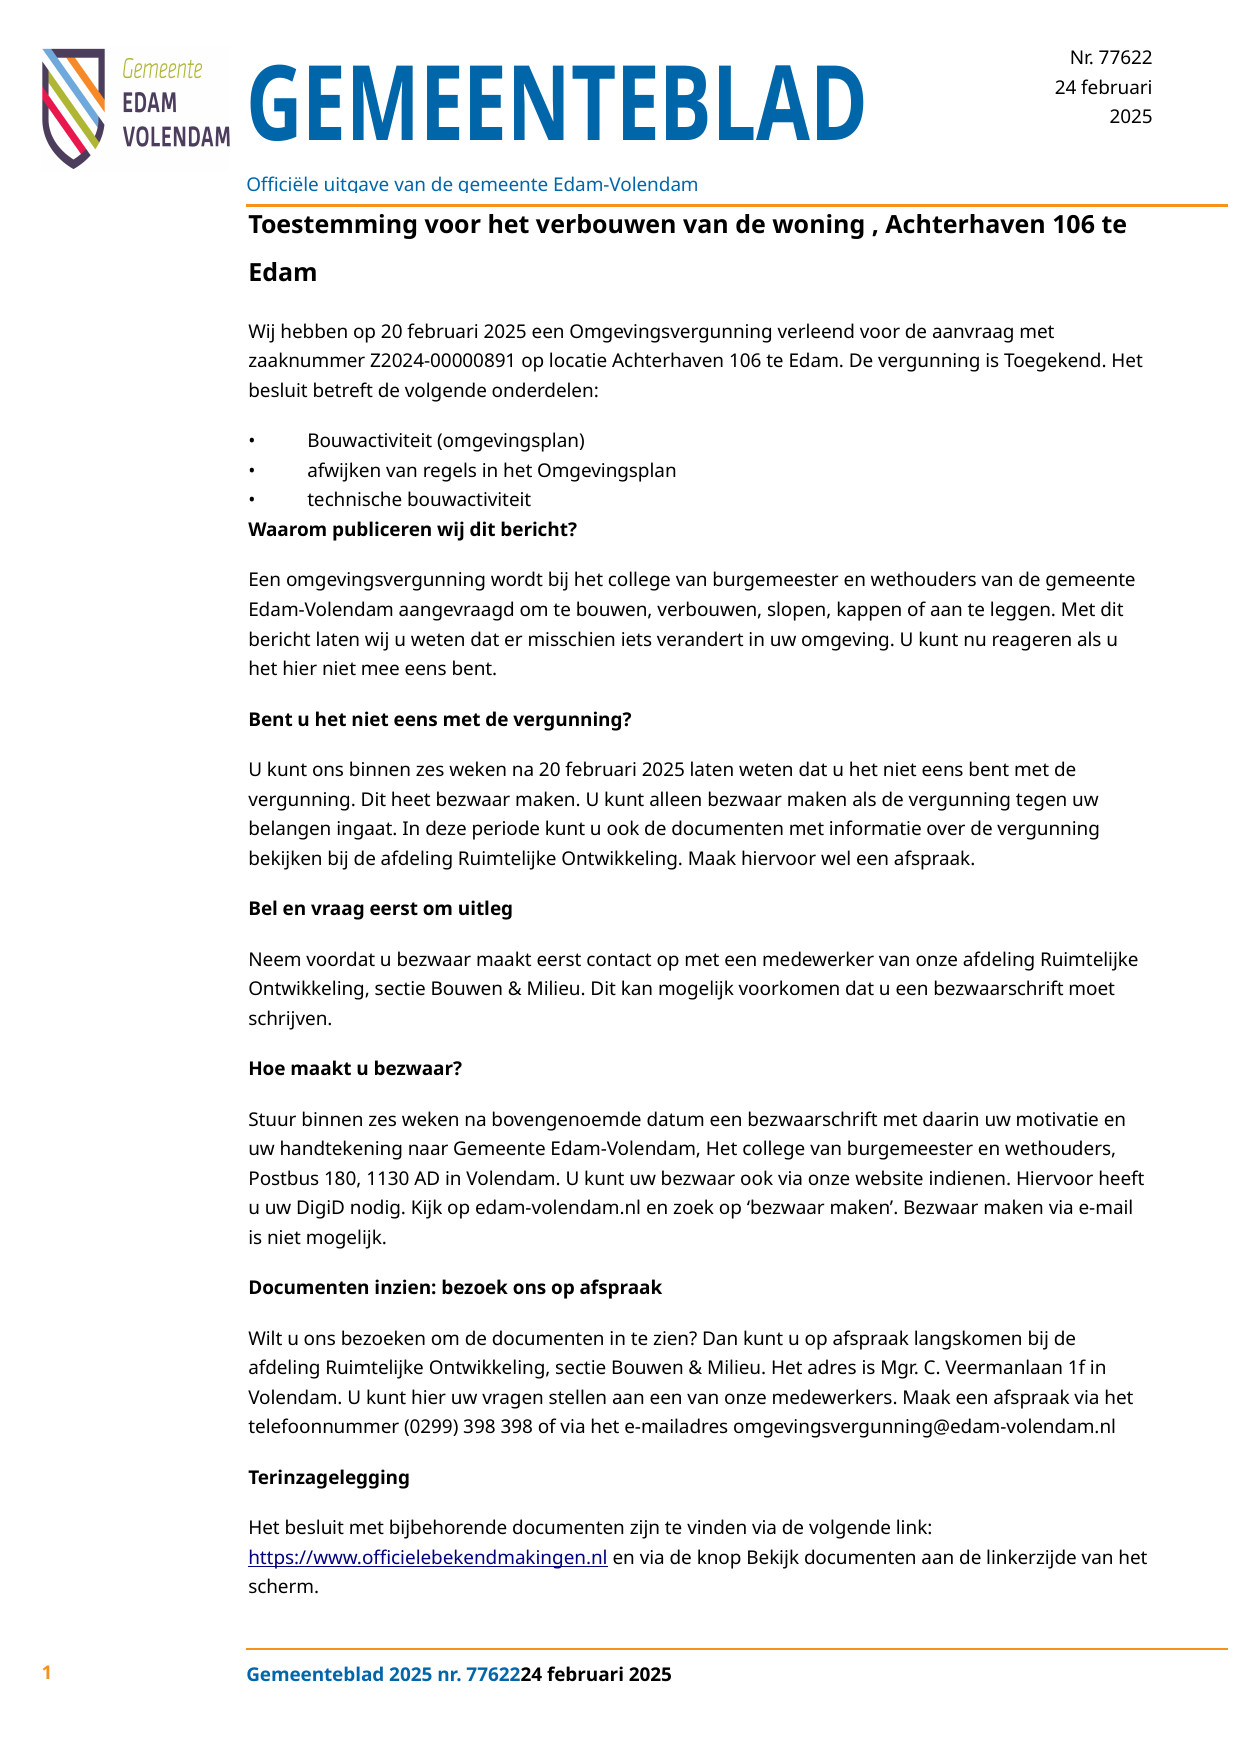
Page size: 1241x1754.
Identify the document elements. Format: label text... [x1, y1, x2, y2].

text Terinzagelegging [248, 1464, 1152, 1490]
text Bel en vraag eerst om uitleg [248, 895, 1152, 921]
text Hoe maakt u bezwaar? [248, 1055, 1152, 1081]
list technische bouwactiviteit [248, 487, 1152, 512]
text Wilt u ons bezoeken om de documenten in te zien? Dan kunt u op afspraak langskomen bij de afdeling Ruimtelijke Ontwikkeling, sectie Bouwen & Milieu. Het adres is Mgr. C. Veermanlaan 1f in Volendam. U kunt hier uw vragen stellen aan een van onze medewerkers. Maak een afspraak via het telefoonnummer (0299) 398 398 of via het e-mailadres omgevingsvergunning@edam-volendam.nl [248, 1325, 1152, 1439]
text U kunt ons binnen zes weken na 20 februari 2025 laten weten dat u het niet eens bent met de vergunning. Dit heet bezwaar maken. U kunt alleen bezwaar maken als de vergunning tegen uw belangen ingaat. In deze periode kunt u ook de documenten met informatie over de vergunning bekijken bij de afdeling Ruimtelijke Ontwikkeling. Maak hiervoor wel een afspraak. [248, 756, 1152, 871]
text Stuur binnen zes weken na bovengenoemde datum een bezwaarschrift met daarin uw motivatie en uw handtekening naar Gemeente Edam-Volendam, Het college van burgemeester en wethouders, Postbus 180, 1130 AD in Volendam. U kunt uw bezwaar ook via onze website indienen. Hiervoor heeft u uw DigiD nodig. Kijk op edam-volendam.nl en zoek op ‘bezwaar maken’. Bezwaar maken via e-mail is niet mogelijk. [248, 1106, 1152, 1250]
text Het besluit met bijbehorende documenten zijn te vinden via de volgende link: https://www.officielebekendmakingen.nl en via de knop Bekijk documenten aan de linkerzijde van het scherm. [248, 1514, 1152, 1599]
text Een omgevingsvergunning wordt bij het college van burgemeester en wethouders van de gemeente Edam-Volendam aangevraagd om te bouwen, verbouwen, slopen, kappen of aan te leggen. Met dit bericht laten wij u weten dat er misschien iets verandert in uw omgeving. U kunt nu reageren als u het hier niet mee eens bent. [248, 567, 1152, 681]
text Toestemming voor het verbouwen van de woning , Achterhaven 106 te Edam [248, 207, 1152, 288]
text Bent u het niet eens met de vergunning? [248, 706, 1152, 732]
text Wij hebben op 20 februari 2025 een Omgevingsvergunning verleend voor de aanvraag met zaaknummer Z2024-00000891 op locatie Achterhaven 106 te Edam. De vergunning is Toegekend. Het besluit betreft de volgende onderdelen: [248, 318, 1152, 403]
list afwijken van regels in het Omgevingsplan [248, 457, 1152, 483]
list Bouwactiviteit (omgevingsplan) [248, 427, 1152, 453]
text Neem voordat u bezwaar maakt eerst contact op met een medewerker van onze afdeling Ruimtelijke Ontwikkeling, sectie Bouwen & Milieu. Dit kan mogelijk voorkomen dat u een bezwaarschrift moet schrijven. [248, 946, 1152, 1031]
text Waarom publiceren wij dit bericht? [248, 516, 1152, 542]
text Documenten inzien: bezoek ons op afspraak [248, 1274, 1152, 1300]
picture [41, 47, 231, 172]
